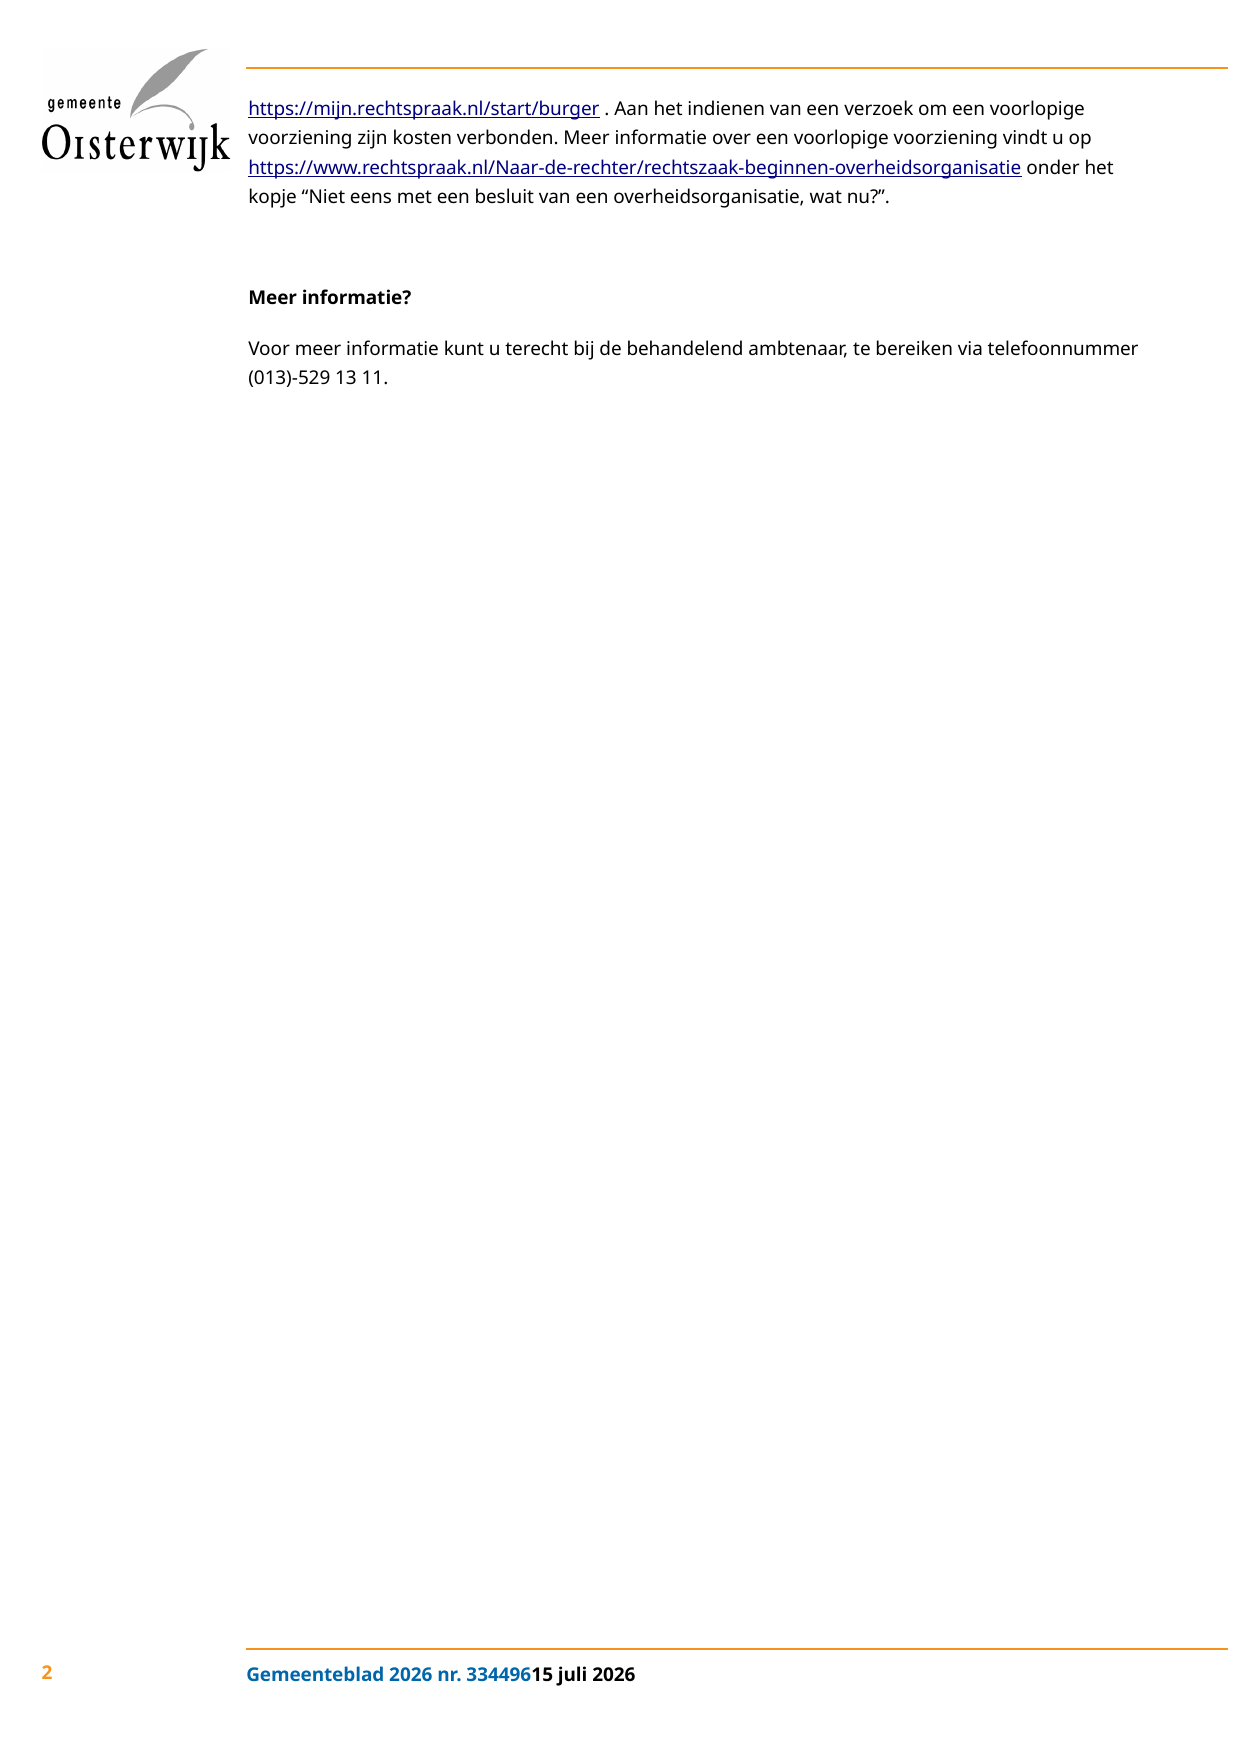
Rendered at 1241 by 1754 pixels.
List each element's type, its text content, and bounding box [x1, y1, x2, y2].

text https://mijn.rechtspraak.nl/start/burger . Aan het indienen van een verzoek om een voorlopige voorziening zijn kosten verbonden. Meer informatie over een voorlopige voorziening vindt u op https://www.rechtspraak.nl/Naar-de-rechter/rechtszaak-beginnen-overheidsorganisatie onder het kopje “Niet eens met een besluit van een overheidsorganisatie, wat nu?”. [248, 95, 1152, 209]
text Meer informatie? [248, 284, 1152, 310]
text Voor meer informatie kunt u terecht bij de behandelend ambtenaar, te bereiken via telefoonnummer (013)-529 13 11. [248, 335, 1152, 390]
picture [41, 47, 231, 172]
